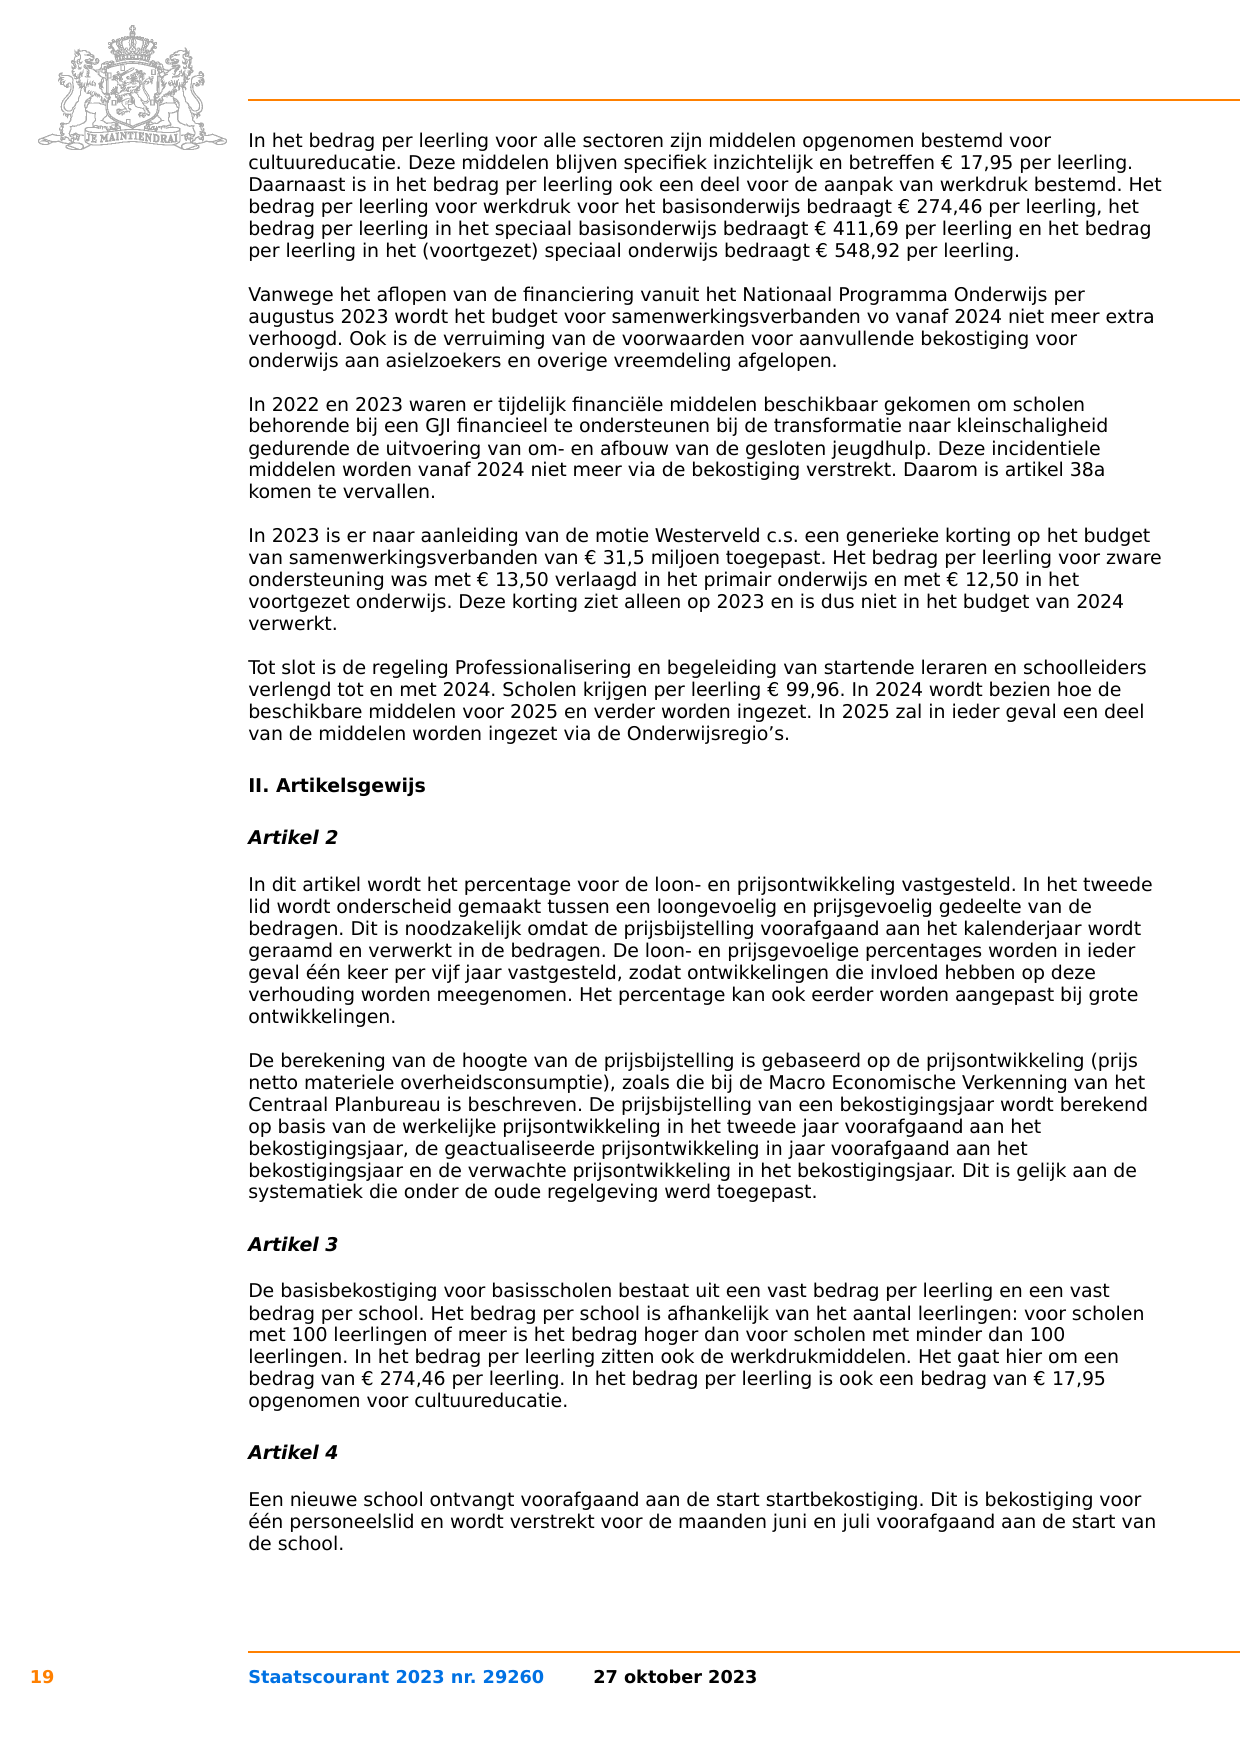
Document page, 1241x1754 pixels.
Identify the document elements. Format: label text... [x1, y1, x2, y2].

picture [38, 25, 227, 150]
subtitle Artikel 4 [248, 1442, 1163, 1464]
text Een nieuwe school ontvangt voorafgaand aan de start startbekostiging. Dit is bekostiging voor één personeelslid en wordt verstrekt voor de maanden juni en juli voorafgaand aan de start van de school. [248, 1489, 1163, 1555]
text In dit artikel wordt het percentage voor de loon- en prijsontwikkeling vastgesteld. In het tweede lid wordt onderscheid gemaakt tussen een loongevoelig en prijsgevoelig gedeelte van de bedragen. Dit is noodzakelijk omdat de prijsbijstelling voorafgaand aan het kalenderjaar wordt geraamd en verwerkt in de bedragen. De loon- en prijsgevoelige percentages worden in ieder geval één keer per vijf jaar vastgesteld, zodat ontwikkelingen die invloed hebben op deze verhouding worden meegenomen. Het percentage kan ook eerder worden aangepast bij grote ontwikkelingen. [248, 874, 1163, 1028]
text In het bedrag per leerling voor alle sectoren zijn middelen opgenomen bestemd voor cultuureducatie. Deze middelen blijven specifiek inzichtelijk en betreffen € 17,95 per leerling. Daarnaast is in het bedrag per leerling ook een deel voor de aanpak van werkdruk bestemd. Het bedrag per leerling voor werkdruk voor het basisonderwijs bedraagt € 274,46 per leerling, het bedrag per leerling in het speciaal basisonderwijs bedraagt € 411,69 per leerling en het bedrag per leerling in het (voortgezet) speciaal onderwijs bedraagt € 548,92 per leerling. [248, 130, 1163, 262]
subtitle Artikel 2 [248, 827, 1163, 849]
subtitle Artikel 3 [248, 1233, 1163, 1255]
text In 2022 en 2023 waren er tijdelijk financiële middelen beschikbaar gekomen om scholen behorende bij een GJI financieel te ondersteunen bij de transformatie naar kleinschaligheid gedurende de uitvoering van om- en afbouw van de gesloten jeugdhulp. Deze incidentiele middelen worden vanaf 2024 niet meer via de bekostiging verstrekt. Daarom is artikel 38a komen te vervallen. [248, 393, 1163, 503]
text In 2023 is er naar aanleiding van de motie Westerveld c.s. een generieke korting op het budget van samenwerkingsverbanden van € 31,5 miljoen toegepast. Het bedrag per leerling voor zware ondersteuning was met € 13,50 verlaagd in het primair onderwijs en met € 12,50 in het voortgezet onderwijs. Deze korting ziet alleen op 2023 en is dus niet in het budget van 2024 verwerkt. [248, 525, 1163, 635]
text Tot slot is de regeling Professionalisering en begeleiding van startende leraren en schoolleiders verlengd tot en met 2024. Scholen krijgen per leerling € 99,96. In 2024 wordt bezien hoe de beschikbare middelen voor 2025 en verder worden ingezet. In 2025 zal in ieder geval een deel van de middelen worden ingezet via de Onderwijsregio’s. [248, 657, 1163, 745]
text Vanwege het aflopen van de financiering vanuit het Nationaal Programma Onderwijs per augustus 2023 wordt het budget voor samenwerkingsverbanden vo vanaf 2024 niet meer extra verhoogd. Ook is de verruiming van de voorwaarden voor aanvullende bekostiging voor onderwijs aan asielzoekers en overige vreemdeling afgelopen. [248, 284, 1163, 372]
text De basisbekostiging voor basisscholen bestaat uit een vast bedrag per leerling en een vast bedrag per school. Het bedrag per school is afhankelijk van het aantal leerlingen: voor scholen met 100 leerlingen of meer is het bedrag hoger dan voor scholen met minder dan 100 leerlingen. In het bedrag per leerling zitten ook de werkdrukmiddelen. Het gaat hier om een bedrag van € 274,46 per leerling. In het bedrag per leerling is ook een bedrag van € 17,95 opgenomen voor cultuureducatie. [248, 1280, 1163, 1412]
text De berekening van de hoogte van de prijsbijstelling is gebaseerd op de prijsontwikkeling (prijs netto materiele overheidsconsumptie), zoals die bij de Macro Economische Verkenning van het Centraal Planbureau is beschreven. De prijsbijstelling van een bekostigingsjaar wordt berekend op basis van de werkelijke prijsontwikkeling in het tweede jaar voorafgaand aan het bekostigingsjaar, de geactualiseerde prijsontwikkeling in jaar voorafgaand aan het bekostigingsjaar en de verwachte prijsontwikkeling in het bekostigingsjaar. Dit is gelijk aan de systematiek die onder de oude regelgeving werd toegepast. [248, 1049, 1163, 1203]
subtitle II. Artikelsgewijs [248, 775, 1163, 797]
